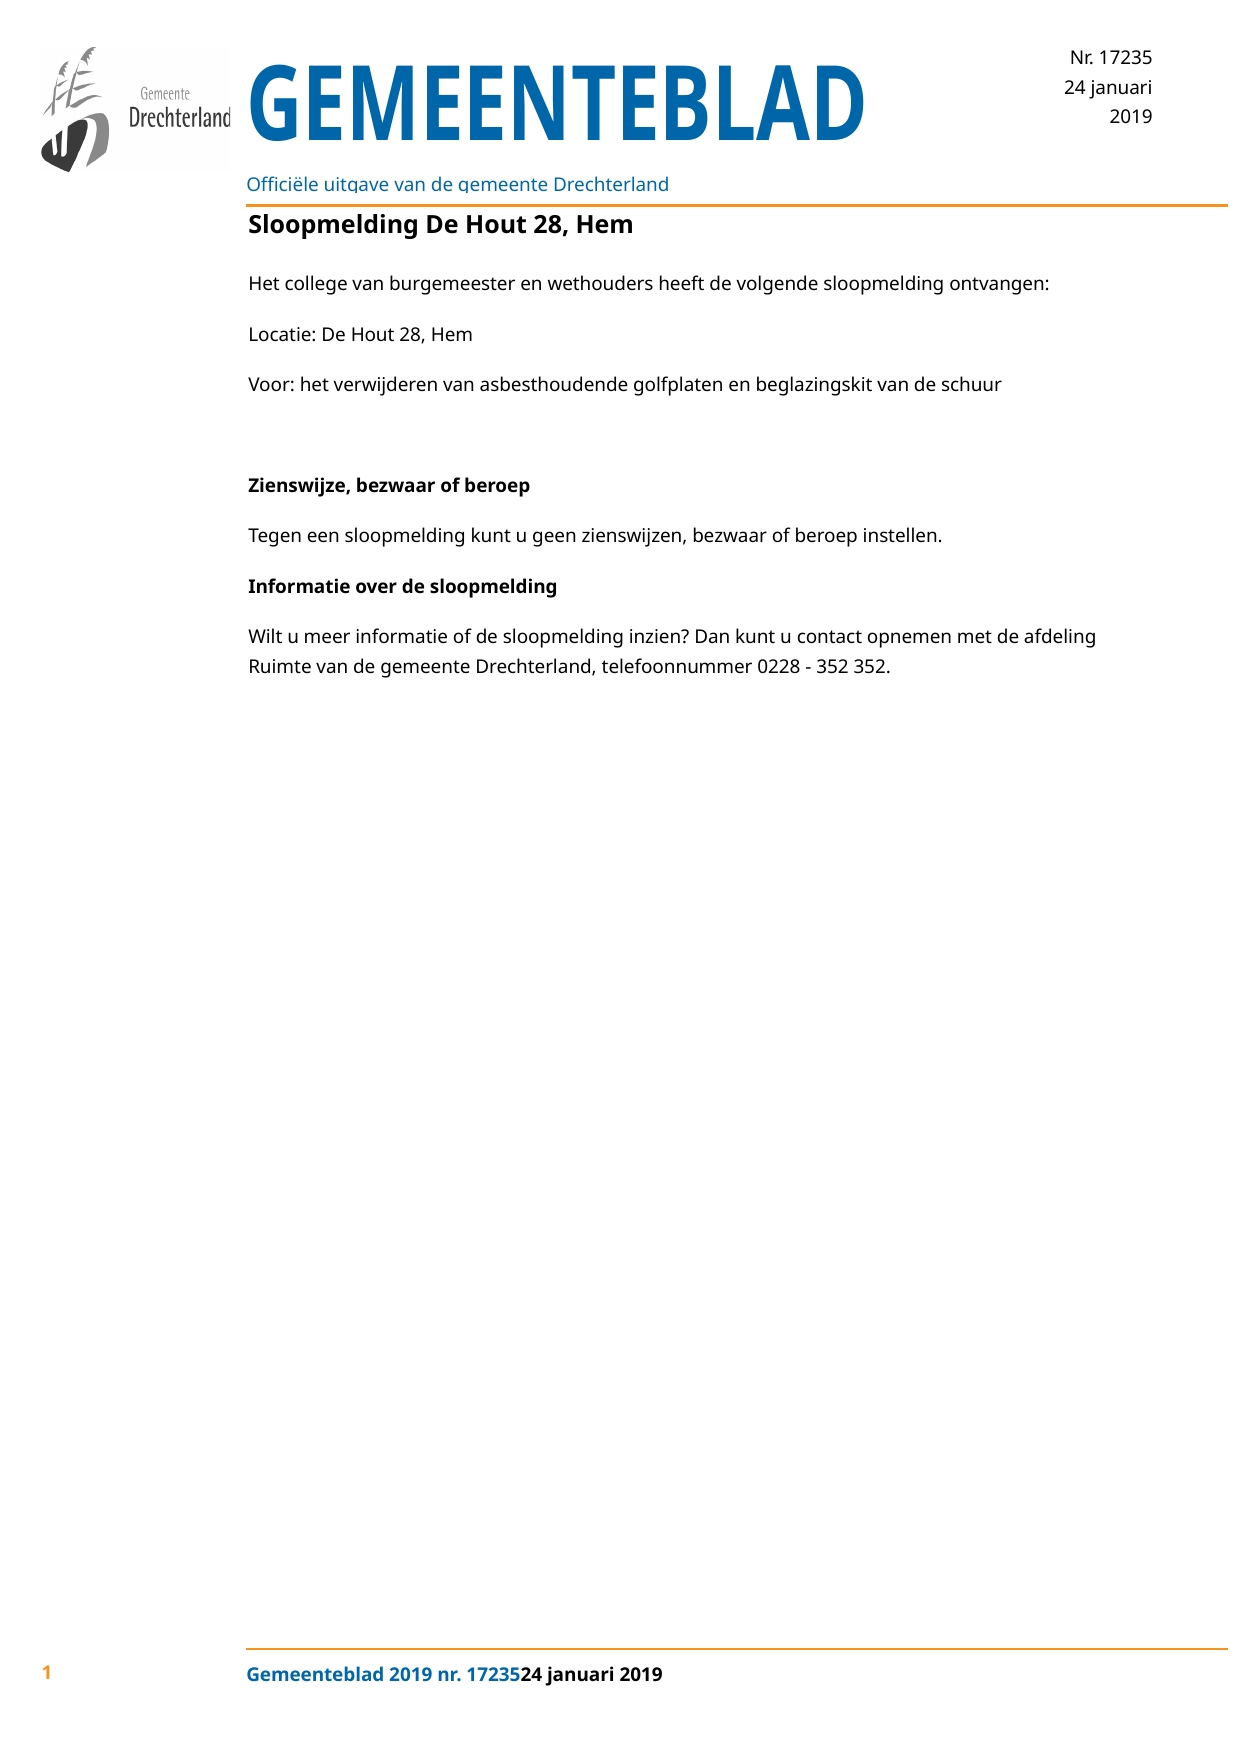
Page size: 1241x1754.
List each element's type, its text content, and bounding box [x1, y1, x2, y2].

text Voor: het verwijderen van asbesthoudende golfplaten en beglazingskit van de schuur [248, 371, 1152, 397]
text Tegen een sloopmelding kunt u geen zienswijzen, bezwaar of beroep instellen. [248, 522, 1152, 548]
text Wilt u meer informatie of de sloopmelding inzien? Dan kunt u contact opnemen met de afdeling Ruimte van de gemeente Drechterland, telefoonnummer 0228 - 352 352. [248, 623, 1152, 678]
text Het college van burgemeester en wethouders heeft de volgende sloopmelding ontvangen: [248, 270, 1152, 296]
text Sloopmelding De Hout 28, Hem [248, 207, 1152, 241]
text Informatie over de sloopmelding [248, 573, 1152, 598]
picture [41, 47, 231, 172]
text Locatie: De Hout 28, Hem [248, 321, 1152, 346]
text Zienswijze, bezwaar of beroep [248, 472, 1152, 498]
